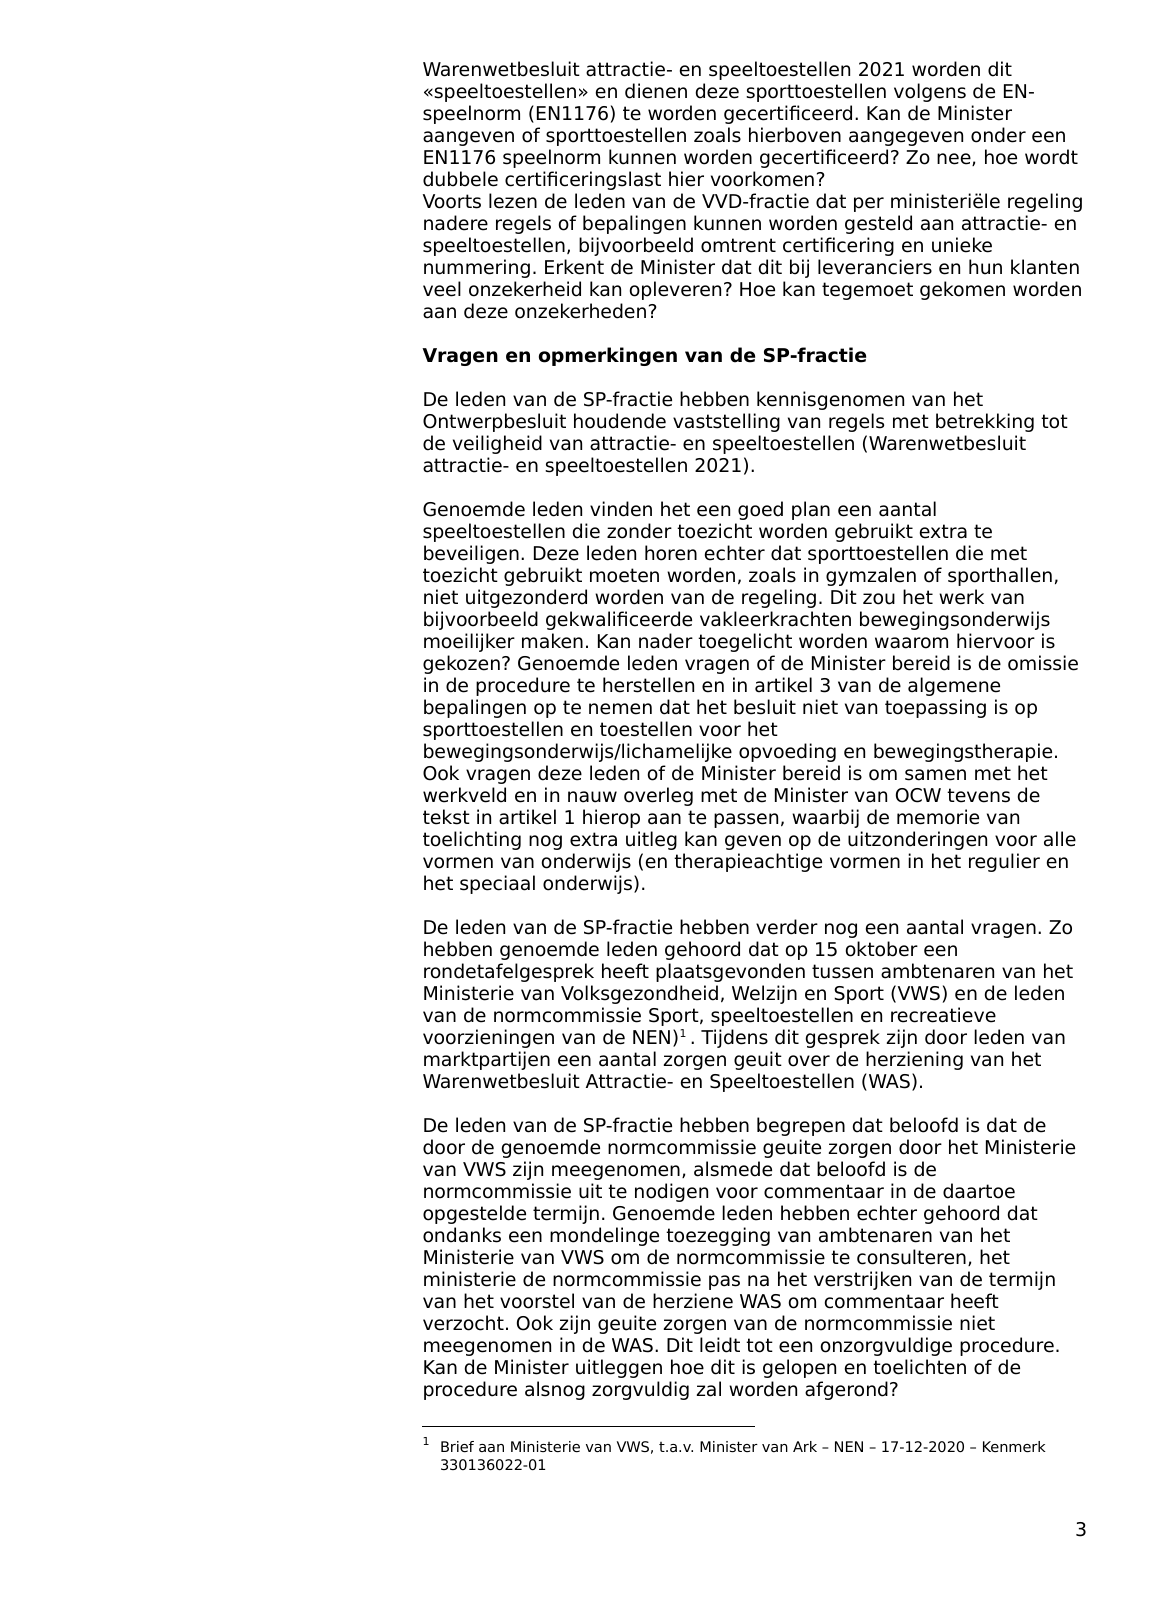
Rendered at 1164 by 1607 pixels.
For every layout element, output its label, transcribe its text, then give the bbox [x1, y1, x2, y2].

text Voorts lezen de leden van de VVD-fractie dat per ministeriële regeling nadere regels of bepalingen kunnen worden gesteld aan attractie- en speeltoestellen, bijvoorbeeld omtrent certificering en unieke nummering. Erkent de Minister dat dit bij leveranciers en hun klanten veel onzekerheid kan opleveren? Hoe kan tegemoet gekomen worden aan deze onzekerheden? [422, 191, 1087, 323]
subtitle Vragen en opmerkingen van de SP-fractie [422, 345, 1087, 367]
text Brief aan Ministerie van VWS, t.a.v. Minister van Ark – NEN – 17-12-2020 – Kenmerk 330136022-01 [422, 1435, 1087, 1474]
text De leden van de SP-fractie hebben kennisgenomen van het Ontwerpbesluit houdende vaststelling van regels met betrekking tot de veiligheid van attractie- en speeltoestellen (Warenwetbesluit attractie- en speeltoestellen 2021). [422, 389, 1087, 477]
text Warenwetbesluit attractie- en speeltoestellen 2021 worden dit «speeltoestellen» en dienen deze sporttoestellen volgens de EN-speelnorm (EN1176) te worden gecertificeerd. Kan de Minister aangeven of sporttoestellen zoals hierboven aangegeven onder een EN1176 speelnorm kunnen worden gecertificeerd? Zo nee, hoe wordt dubbele certificeringslast hier voorkomen? [422, 59, 1087, 191]
text Genoemde leden vinden het een goed plan een aantal speeltoestellen die zonder toezicht worden gebruikt extra te beveiligen. Deze leden horen echter dat sporttoestellen die met toezicht gebruikt moeten worden, zoals in gymzalen of sporthallen, niet uitgezonderd worden van de regeling. Dit zou het werk van bijvoorbeeld gekwalificeerde vakleerkrachten bewegingsonderwijs moeilijker maken. Kan nader toegelicht worden waarom hiervoor is gekozen? Genoemde leden vragen of de Minister bereid is de omissie in de procedure te herstellen en in artikel 3 van de algemene bepalingen op te nemen dat het besluit niet van toepassing is op sporttoestellen en toestellen voor het bewegingsonderwijs/lichamelijke opvoeding en bewegingstherapie. Ook vragen deze leden of de Minister bereid is om samen met het werkveld en in nauw overleg met de Minister van OCW tevens de tekst in artikel 1 hierop aan te passen, waarbij de memorie van toelichting nog extra uitleg kan geven op de uitzonderingen voor alle vormen van onderwijs (en therapieachtige vormen in het regulier en het speciaal onderwijs). [422, 499, 1087, 895]
text De leden van de SP-fractie hebben verder nog een aantal vragen. Zo hebben genoemde leden gehoord dat op 15 oktober een rondetafelgesprek heeft plaatsgevonden tussen ambtenaren van het Ministerie van Volksgezondheid, Welzijn en Sport (VWS) en de leden van de normcommissie Sport, speeltoestellen en recreatieve voorzieningen van de NEN). Tijdens dit gesprek zijn door leden van marktpartijen een aantal zorgen geuit over de herziening van het Warenwetbesluit Attractie- en Speeltoestellen (WAS). [422, 917, 1087, 1093]
text De leden van de SP-fractie hebben begrepen dat beloofd is dat de door de genoemde normcommissie geuite zorgen door het Ministerie van VWS zijn meegenomen, alsmede dat beloofd is de normcommissie uit te nodigen voor commentaar in de daartoe opgestelde termijn. Genoemde leden hebben echter gehoord dat ondanks een mondelinge toezegging van ambtenaren van het Ministerie van VWS om de normcommissie te consulteren, het ministerie de normcommissie pas na het verstrijken van de termijn van het voorstel van de herziene WAS om commentaar heeft verzocht. Ook zijn geuite zorgen van de normcommissie niet meegenomen in de WAS. Dit leidt tot een onzorgvuldige procedure. Kan de Minister uitleggen hoe dit is gelopen en toelichten of de procedure alsnog zorgvuldig zal worden afgerond? [422, 1115, 1087, 1401]
